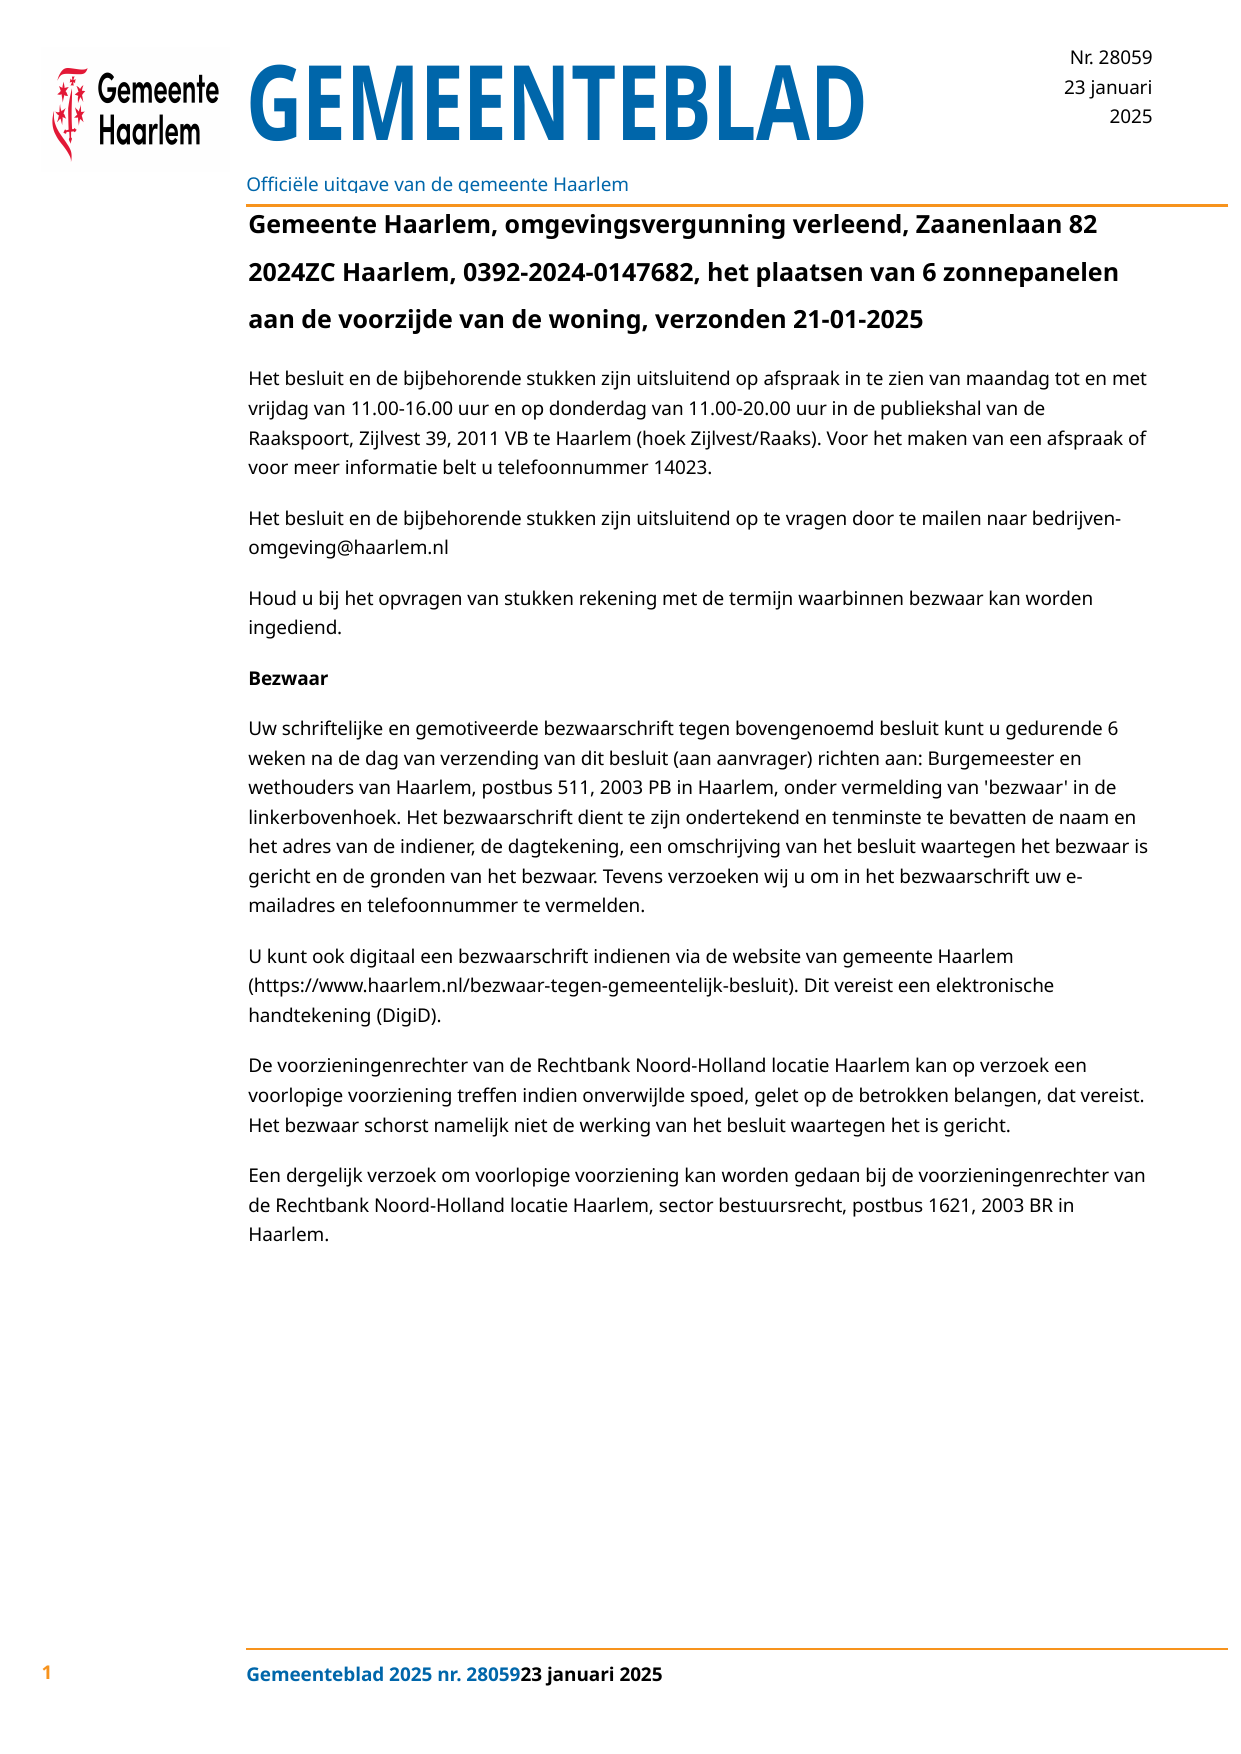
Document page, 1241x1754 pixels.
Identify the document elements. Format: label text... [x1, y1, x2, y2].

text De voorzieningenrechter van de Rechtbank Noord-Holland locatie Haarlem kan op verzoek een voorlopige voorziening treffen indien onverwijlde spoed, gelet op de betrokken belangen, dat vereist. Het bezwaar schorst namelijk niet de werking van het besluit waartegen het is gericht. [248, 1053, 1152, 1137]
text Uw schriftelijke en gemotiveerde bezwaarschrift tegen bovengenoemd besluit kunt u gedurende 6 weken na de dag van verzending van dit besluit (aan aanvrager) richten aan: Burgemeester en wethouders van Haarlem, postbus 511, 2003 PB in Haarlem, onder vermelding van 'bezwaar' in de linkerbovenhoek. Het bezwaarschrift dient te zijn ondertekend en tenminste te bevatten de naam en het adres van de indiener, de dagtekening, een omschrijving van het besluit waartegen het bezwaar is gericht en de gronden van het bezwaar. Tevens verzoeken wij u om in het bezwaarschrift uw e-mailadres en telefoonnummer te vermelden. [248, 715, 1152, 918]
text Een dergelijk verzoek om voorlopige voorziening kan worden gedaan bij de voorzieningenrechter van de Rechtbank Noord-Holland locatie Haarlem, sector bestuursrecht, postbus 1621, 2003 BR in Haarlem. [248, 1162, 1152, 1247]
text U kunt ook digitaal een bezwaarschrift indienen via de website van gemeente Haarlem (https://www.haarlem.nl/bezwaar-tegen-gemeentelijk-besluit). Dit vereist een elektronische handtekening (DigiD). [248, 943, 1152, 1028]
text Gemeente Haarlem, omgevingsvergunning verleend, Zaanenlaan 82 2024ZC Haarlem, 0392-2024-0147682, het plaatsen van 6 zonnepanelen aan de voorzijde van de woning, verzonden 21-01-2025 [248, 207, 1152, 336]
text Het besluit en de bijbehorende stukken zijn uitsluitend op te vragen door te mailen naar bedrijven-omgeving@haarlem.nl [248, 505, 1152, 560]
text Bezwaar [248, 665, 1152, 690]
picture [41, 47, 231, 172]
text Houd u bij het opvragen van stukken rekening met de termijn waarbinnen bezwaar kan worden ingediend. [248, 585, 1152, 640]
text Het besluit en de bijbehorende stukken zijn uitsluitend op afspraak in te zien van maandag tot en met vrijdag van 11.00-16.00 uur en op donderdag van 11.00-20.00 uur in de publiekshal van de Raakspoort, Zijlvest 39, 2011 VB te Haarlem (hoek Zijlvest/Raaks). Voor het maken van een afspraak of voor meer informatie belt u telefoonnummer 14023. [248, 366, 1152, 480]
